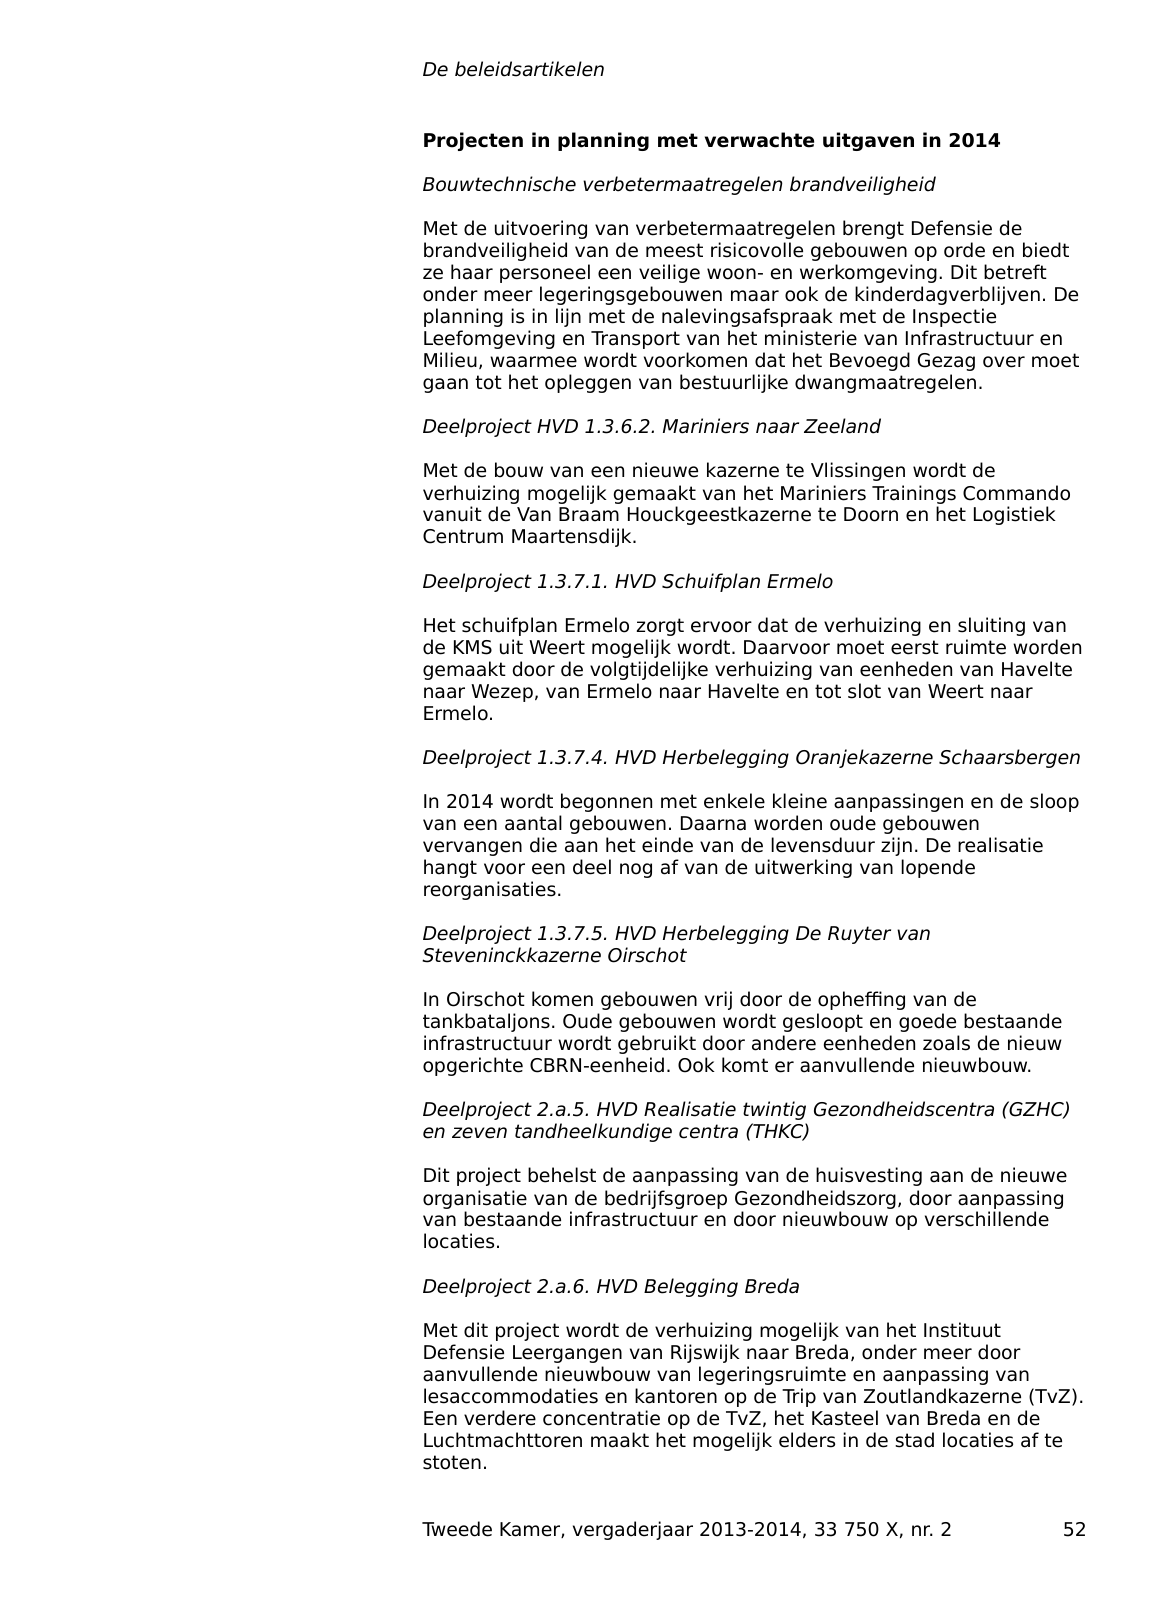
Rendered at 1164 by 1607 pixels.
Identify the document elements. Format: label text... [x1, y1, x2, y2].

subtitle Deelproject 1.3.7.4. HVD Herbelegging Oranjekazerne Schaarsbergen [422, 747, 1087, 769]
subtitle Deelproject 1.3.7.1. HVD Schuifplan Ermelo [422, 571, 1087, 592]
text Dit project behelst de aanpassing van de huisvesting aan de nieuwe organisatie van de bedrijfsgroep Gezondheidszorg, door aanpassing van bestaande infrastructuur en door nieuwbouw op verschillende locaties. [422, 1165, 1087, 1253]
subtitle Deelproject 2.a.5. HVD Realisatie twintig Gezondheidscentra (GZHC) en zeven tandheelkundige centra (THKC) [422, 1099, 1087, 1143]
text Met de bouw van een nieuwe kazerne te Vlissingen wordt de verhuizing mogelijk gemaakt van het Mariniers Trainings Commando vanuit de Van Braam Houckgeestkazerne te Doorn en het Logistiek Centrum Maartensdijk. [422, 460, 1087, 548]
subtitle Projecten in planning met verwachte uitgaven in 2014 [422, 130, 1087, 152]
text Het schuifplan Ermelo zorgt ervoor dat de verhuizing en sluiting van de KMS uit Weert mogelijk wordt. Daarvoor moet eerst ruimte worden gemaakt door de volgtijdelijke verhuizing van eenheden van Havelte naar Wezep, van Ermelo naar Havelte en tot slot van Weert naar Ermelo. [422, 615, 1087, 724]
text In Oirschot komen gebouwen vrij door de opheffing van de tankbataljons. Oude gebouwen wordt gesloopt en goede bestaande infrastructuur wordt gebruikt door andere eenheden zoals de nieuw opgerichte CBRN-eenheid. Ook komt er aanvullende nieuwbouw. [422, 989, 1087, 1077]
subtitle Deelproject 2.a.6. HVD Belegging Breda [422, 1276, 1087, 1297]
text In 2014 wordt begonnen met enkele kleine aanpassingen en de sloop van een aantal gebouwen. Daarna worden oude gebouwen vervangen die aan het einde van de levensduur zijn. De realisatie hangt voor een deel nog af van de uitwerking van lopende reorganisaties. [422, 791, 1087, 901]
subtitle Bouwtechnische verbetermaatregelen brandveiligheid [422, 174, 1087, 196]
subtitle Deelproject 1.3.7.5. HVD Herbelegging De Ruyter van Steveninckkazerne Oirschot [422, 923, 1087, 967]
text Met dit project wordt de verhuizing mogelijk van het Instituut Defensie Leergangen van Rijswijk naar Breda, onder meer door aanvullende nieuwbouw van legeringsruimte en aanpassing van lesaccommodaties en kantoren op de Trip van Zoutlandkazerne (TvZ). Een verdere concentratie op de TvZ, het Kasteel van Breda en de Luchtmachttoren maakt het mogelijk elders in de stad locaties af te stoten. [422, 1320, 1087, 1473]
subtitle Deelproject HVD 1.3.6.2. Mariniers naar Zeeland [422, 416, 1087, 438]
text Met de uitvoering van verbetermaatregelen brengt Defensie de brandveiligheid van de meest risicovolle gebouwen op orde en biedt ze haar personeel een veilige woon- en werkomgeving. Dit betreft onder meer legeringsgebouwen maar ook de kinderdagverblijven. De planning is in lijn met de nalevingsafspraak met de Inspectie Leefomgeving en Transport van het ministerie van Infrastructuur en Milieu, waarmee wordt voorkomen dat het Bevoegd Gezag over moet gaan tot het opleggen van bestuurlijke dwangmaatregelen. [422, 218, 1087, 394]
